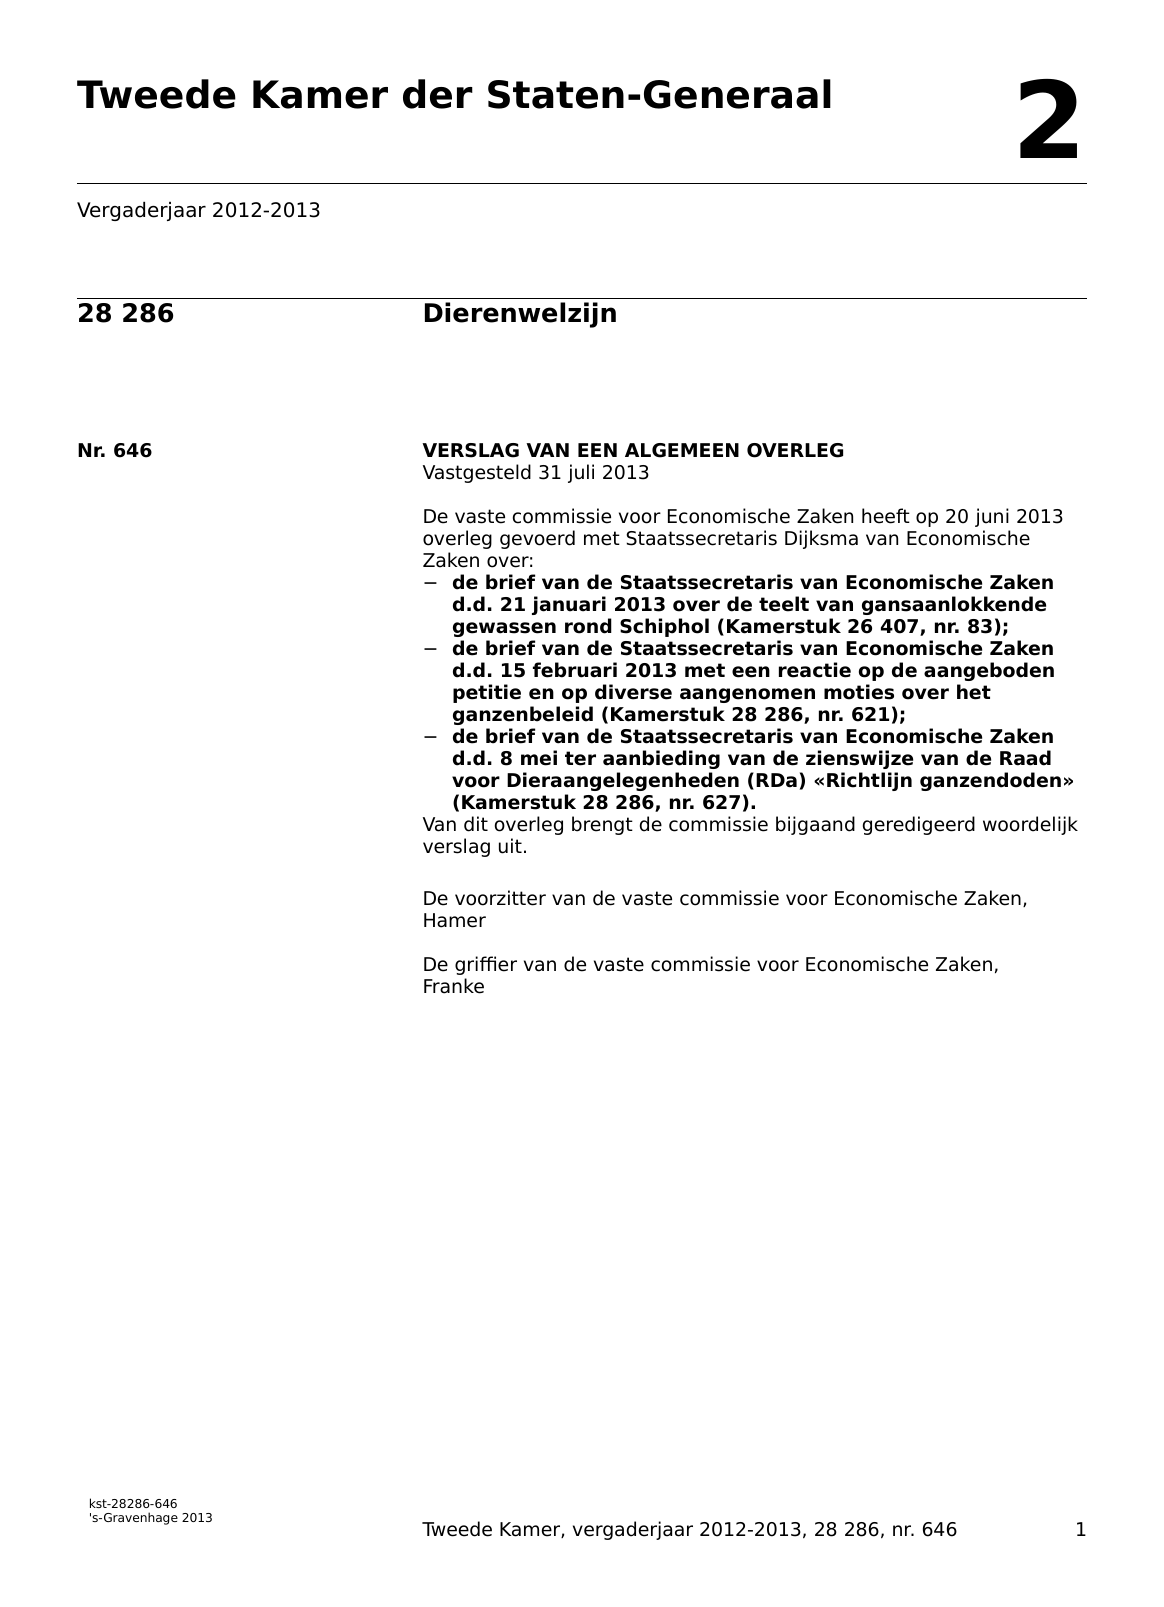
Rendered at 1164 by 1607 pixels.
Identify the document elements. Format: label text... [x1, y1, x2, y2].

text Vastgesteld 31 juli 2013 [422, 462, 1087, 484]
text Van dit overleg brengt de commissie bijgaand geredigeerd woordelijk verslag uit. [422, 813, 1087, 857]
text − de brief van de Staatssecretaris van Economische Zaken d.d. 15 februari 2013 met een reactie op de aangeboden petitie en op diverse aangenomen moties over het ganzenbeleid (Kamerstuk 28 286, nr. 621); [422, 638, 1087, 726]
text kst-28286-646 [88, 1497, 323, 1511]
table_header 2 [886, 59, 1087, 183]
text De voorzitter van de vaste commissie voor Economische Zaken, Hamer [422, 887, 1087, 931]
subtitle Nr. 646 VERSLAG VAN EEN ALGEMEEN OVERLEG [77, 440, 1087, 462]
text 's-Gravenhage 2013 [88, 1511, 323, 1525]
text De griffier van de vaste commissie voor Economische Zaken, Franke [422, 954, 1087, 998]
text De vaste commissie voor Economische Zaken heeft op 20 juni 2013 overleg gevoerd met Staatssecretaris Dijksma van Economische Zaken over: [422, 506, 1087, 572]
text − de brief van de Staatssecretaris van Economische Zaken d.d. 21 januari 2013 over de teelt van gansaanlokkende gewassen rond Schiphol (Kamerstuk 26 407, nr. 83); [422, 572, 1087, 638]
subtitle 28 286 Dierenwelzijn [77, 299, 1087, 329]
table_cell Vergaderjaar 2012-2013 [77, 184, 1087, 298]
text − de brief van de Staatssecretaris van Economische Zaken d.d. 8 mei ter aanbieding van de zienswijze van de Raad voor Dieraangelegenheden (RDa) «Richtlijn ganzendoden» (Kamerstuk 28 286, nr. 627). [422, 726, 1087, 813]
table_header Tweede Kamer der Staten-Generaal [77, 59, 886, 183]
